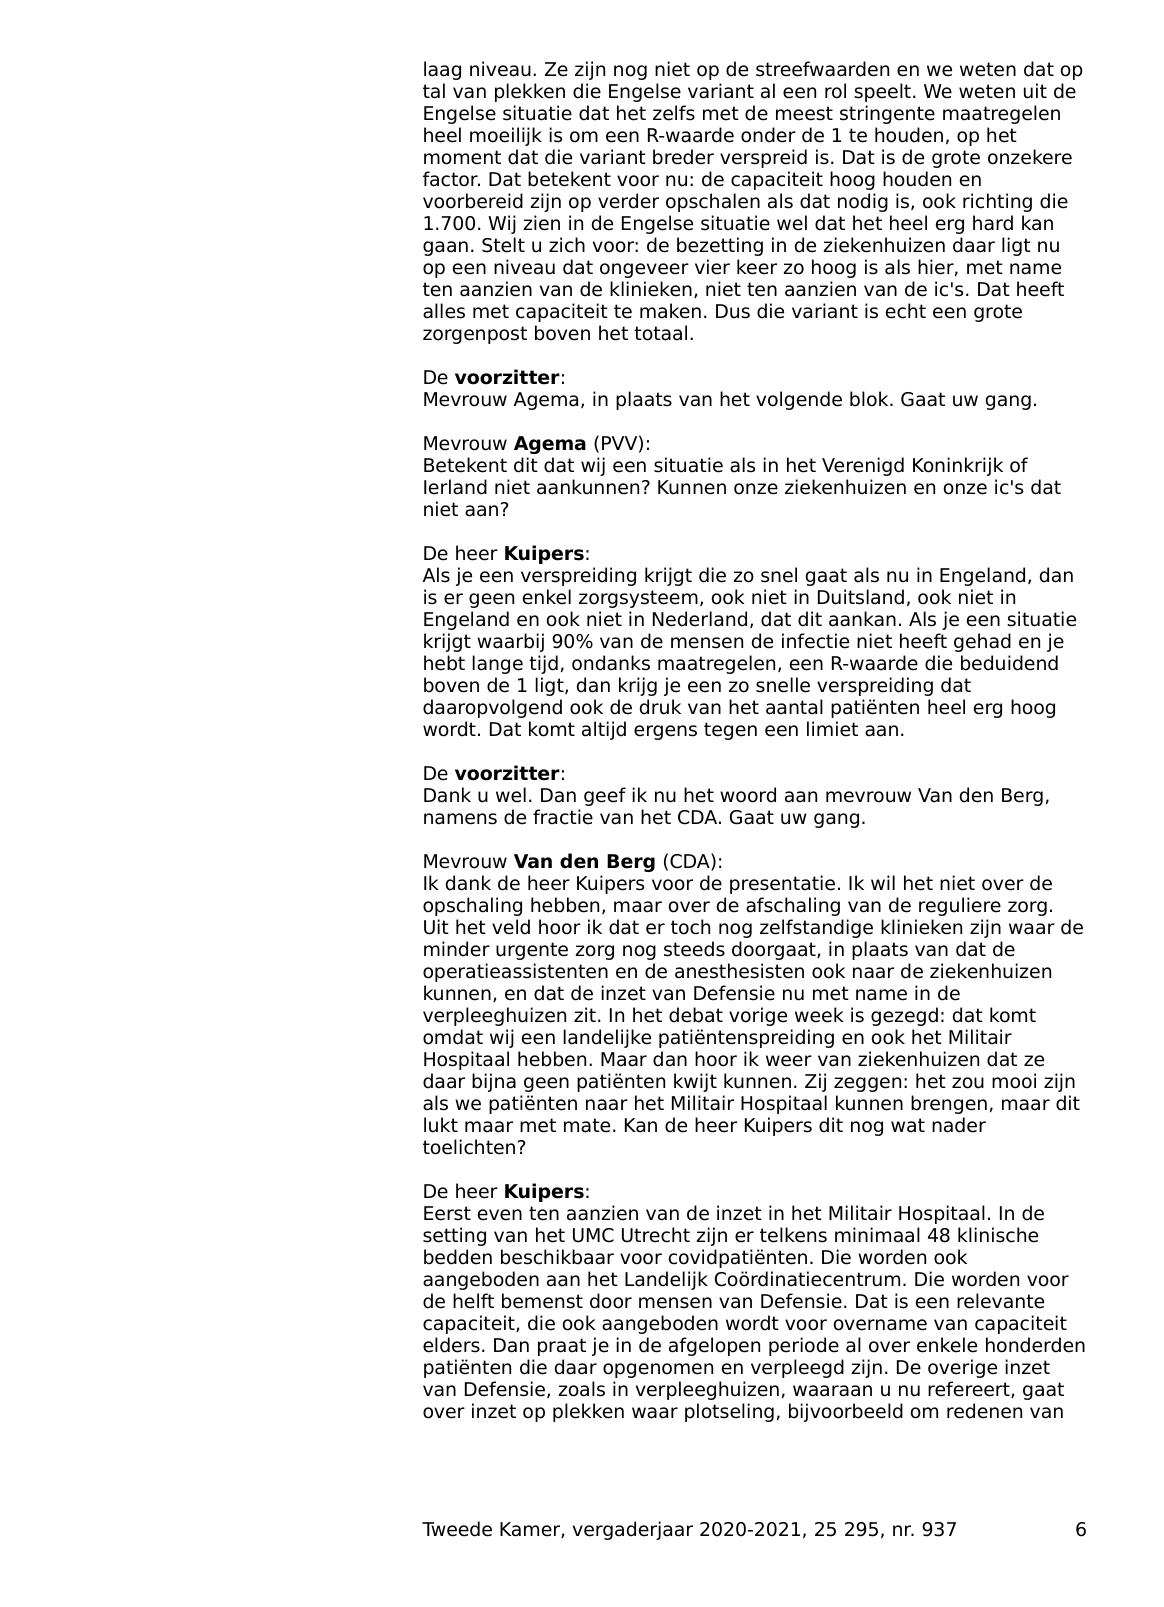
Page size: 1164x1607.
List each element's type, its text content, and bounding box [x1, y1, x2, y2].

text De voorzitter: [422, 367, 1087, 389]
text Eerst even ten aanzien van de inzet in het Militair Hospitaal. In de setting van het UMC Utrecht zijn er telkens minimaal 48 klinische bedden beschikbaar voor covidpatiënten. Die worden ook aangeboden aan het Landelijk Coördinatiecentrum. Die worden voor de helft bemenst door mensen van Defensie. Dat is een relevante capaciteit, die ook aangeboden wordt voor overname van capaciteit elders. Dan praat je in de afgelopen periode al over enkele honderden patiënten die daar opgenomen en verpleegd zijn. De overige inzet van Defensie, zoals in verpleeghuizen, waaraan u nu refereert, gaat over inzet op plekken waar plotseling, bijvoorbeeld om redenen van [422, 1203, 1087, 1423]
text De voorzitter: [422, 763, 1087, 785]
text Als je een verspreiding krijgt die zo snel gaat als nu in Engeland, dan is er geen enkel zorgsysteem, ook niet in Duitsland, ook niet in Engeland en ook niet in Nederland, dat dit aankan. Als je een situatie krijgt waarbij 90% van de mensen de infectie niet heeft gehad en je hebt lange tijd, ondanks maatregelen, een R-waarde die beduidend boven de 1 ligt, dan krijg je een zo snelle verspreiding dat daaropvolgend ook de druk van het aantal patiënten heel erg hoog wordt. Dat komt altijd ergens tegen een limiet aan. [422, 565, 1087, 741]
text De heer Kuipers: [422, 543, 1087, 565]
text laag niveau. Ze zijn nog niet op de streefwaarden en we weten dat op tal van plekken die Engelse variant al een rol speelt. We weten uit de Engelse situatie dat het zelfs met de meest stringente maatregelen heel moeilijk is om een R-waarde onder de 1 te houden, op het moment dat die variant breder verspreid is. Dat is de grote onzekere factor. Dat betekent voor nu: de capaciteit hoog houden en voorbereid zijn op verder opschalen als dat nodig is, ook richting die 1.700. Wij zien in de Engelse situatie wel dat het heel erg hard kan gaan. Stelt u zich voor: de bezetting in de ziekenhuizen daar ligt nu op een niveau dat ongeveer vier keer zo hoog is als hier, met name ten aanzien van de klinieken, niet ten aanzien van de ic's. Dat heeft alles met capaciteit te maken. Dus die variant is echt een grote zorgenpost boven het totaal. [422, 59, 1087, 345]
text Mevrouw Van den Berg (CDA): [422, 851, 1087, 873]
text Mevrouw Agema, in plaats van het volgende blok. Gaat uw gang. [422, 389, 1087, 411]
text Betekent dit dat wij een situatie als in het Verenigd Koninkrijk of Ierland niet aankunnen? Kunnen onze ziekenhuizen en onze ic's dat niet aan? [422, 455, 1087, 521]
text Dank u wel. Dan geef ik nu het woord aan mevrouw Van den Berg, namens de fractie van het CDA. Gaat uw gang. [422, 785, 1087, 829]
text Mevrouw Agema (PVV): [422, 433, 1087, 455]
text De heer Kuipers: [422, 1181, 1087, 1203]
text Ik dank de heer Kuipers voor de presentatie. Ik wil het niet over de opschaling hebben, maar over de afschaling van de reguliere zorg. Uit het veld hoor ik dat er toch nog zelfstandige klinieken zijn waar de minder urgente zorg nog steeds doorgaat, in plaats van dat de operatieassistenten en de anesthesisten ook naar de ziekenhuizen kunnen, en dat de inzet van Defensie nu met name in de verpleeghuizen zit. In het debat vorige week is gezegd: dat komt omdat wij een landelijke patiëntenspreiding en ook het Militair Hospitaal hebben. Maar dan hoor ik weer van ziekenhuizen dat ze daar bijna geen patiënten kwijt kunnen. Zij zeggen: het zou mooi zijn als we patiënten naar het Militair Hospitaal kunnen brengen, maar dit lukt maar met mate. Kan de heer Kuipers dit nog wat nader toelichten? [422, 873, 1087, 1159]
